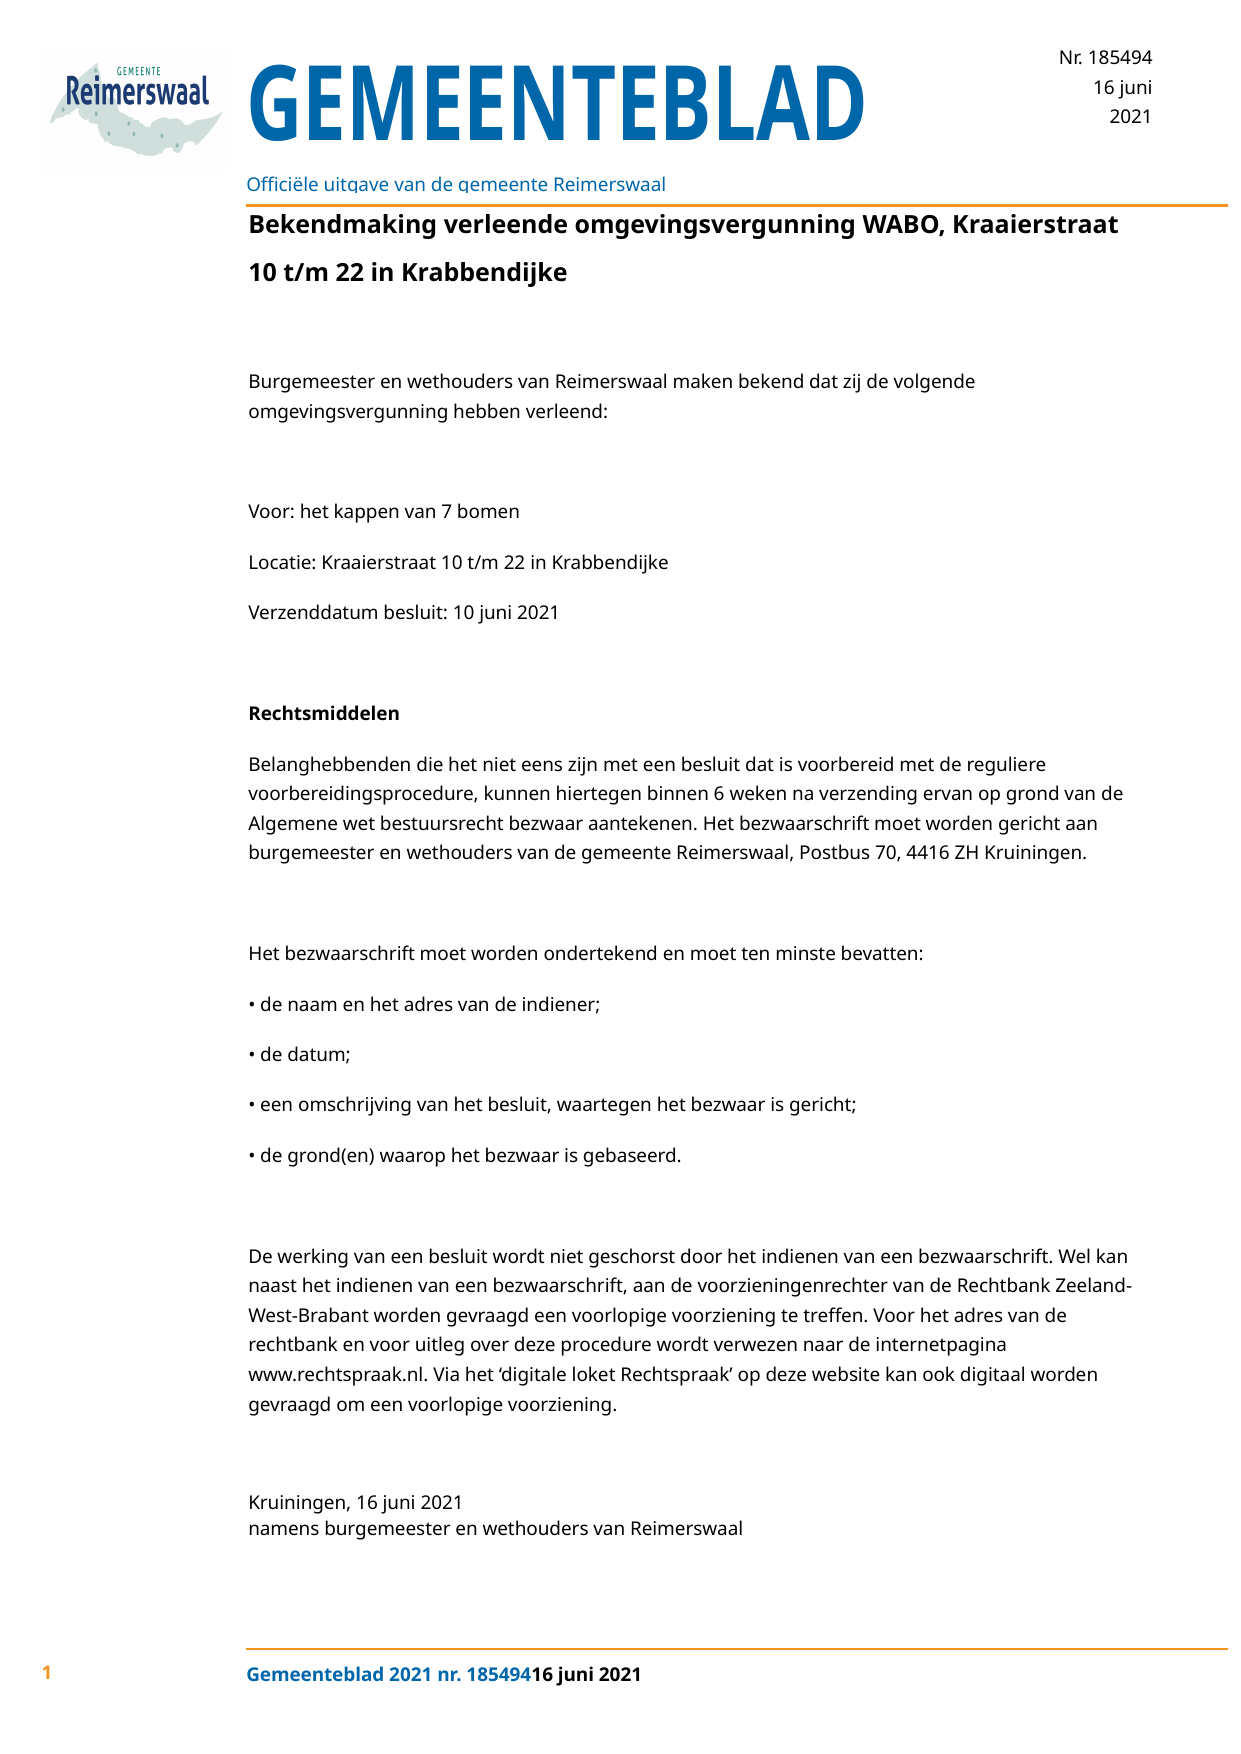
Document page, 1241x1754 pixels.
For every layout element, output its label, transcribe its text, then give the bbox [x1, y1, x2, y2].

text Het bezwaarschrift moet worden ondertekend en moet ten minste bevatten: [248, 940, 1152, 966]
text Verzenddatum besluit: 10 juni 2021 [248, 599, 1152, 625]
text namens burgemeester en wethouders van Reimerswaal [248, 1515, 1152, 1541]
text Burgemeester en wethouders van Reimerswaal maken bekend dat zij de volgende omgevingsvergunning hebben verleend: [248, 368, 1152, 424]
text Bekendmaking verleende omgevingsvergunning WABO, Kraaierstraat 10 t/m 22 in Krabbendijke [248, 207, 1152, 288]
text • een omschrijving van het besluit, waartegen het bezwaar is gericht; [248, 1092, 1152, 1117]
text Voor: het kappen van 7 bomen [248, 499, 1152, 524]
picture [41, 47, 231, 172]
text • de grond(en) waarop het bezwaar is gebaseerd. [248, 1142, 1152, 1168]
text Kruiningen, 16 juni 2021 [248, 1489, 1152, 1515]
text Locatie: Kraaierstraat 10 t/m 22 in Krabbendijke [248, 549, 1152, 575]
text • de naam en het adres van de indiener; [248, 991, 1152, 1017]
text Belanghebbenden die het niet eens zijn met een besluit dat is voorbereid met de reguliere voorbereidingsprocedure, kunnen hiertegen binnen 6 weken na verzending ervan op grond van de Algemene wet bestuursrecht bezwaar aantekenen. Het bezwaarschrift moet worden gericht aan burgemeester en wethouders van de gemeente Reimerswaal, Postbus 70, 4416 ZH Kruiningen. [248, 751, 1152, 865]
text Rechtsmiddelen [248, 700, 1152, 726]
text De werking van een besluit wordt niet geschorst door het indienen van een bezwaarschrift. Wel kan naast het indienen van een bezwaarschrift, aan de voorzieningenrechter van de Rechtbank Zeeland-West-Brabant worden gevraagd een voorlopige voorziening te treffen. Voor het adres van de rechtbank en voor uitleg over deze procedure wordt verwezen naar de internetpagina www.rechtspraak.nl. Via het ‘digitale loket Rechtspraak’ op deze website kan ook digitaal worden gevraagd om een voorlopige voorziening. [248, 1243, 1152, 1417]
text • de datum; [248, 1041, 1152, 1067]
